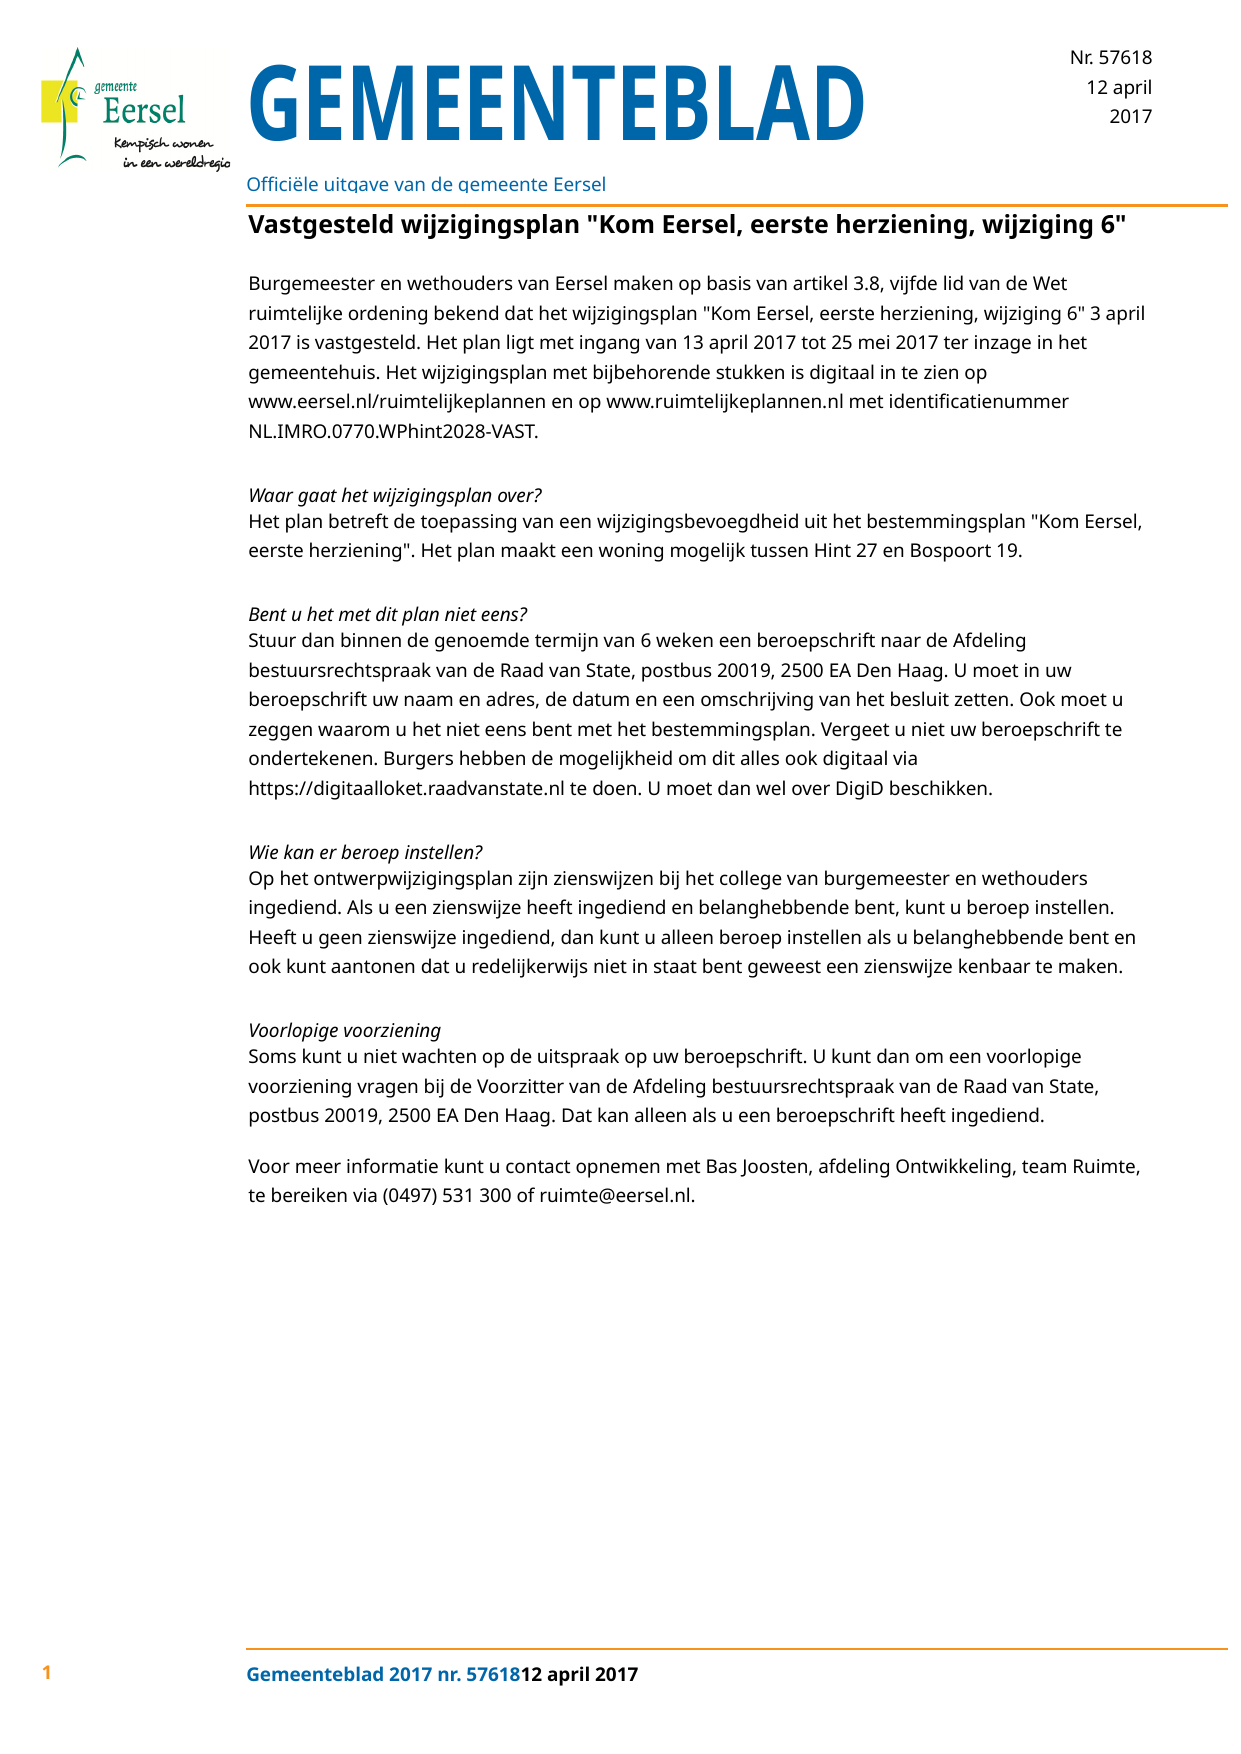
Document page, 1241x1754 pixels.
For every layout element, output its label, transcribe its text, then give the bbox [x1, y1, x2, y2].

text Stuur dan binnen de genoemde termijn van 6 weken een beroepschrift naar de Afdeling bestuursrechtspraak van de Raad van State, postbus 20019, 2500 EA Den Haag. U moet in uw beroepschrift uw naam en adres, de datum en een omschrijving van het besluit zetten. Ook moet u zeggen waarom u het niet eens bent met het bestemmingsplan. Vergeet u niet uw beroepschrift te ondertekenen. Burgers hebben de mogelijkheid om dit alles ook digitaal via https://digitaalloket.raadvanstate.nl te doen. U moet dan wel over DigiD beschikken. [248, 627, 1152, 801]
text Op het ontwerpwijzigingsplan zijn zienswijzen bij het college van burgemeester en wethouders ingediend. Als u een zienswijze heeft ingediend en belanghebbende bent, kunt u beroep instellen. Heeft u geen zienswijze ingediend, dan kunt u alleen beroep instellen als u belanghebbende bent en ook kunt aantonen dat u redelijkerwijs niet in staat bent geweest een zienswijze kenbaar te maken. [248, 865, 1152, 979]
text Waar gaat het wijzigingsplan over? [248, 482, 1152, 508]
text Burgemeester en wethouders van Eersel maken op basis van artikel 3.8, vijfde lid van de Wet ruimtelijke ordening bekend dat het wijzigingsplan "Kom Eersel, eerste herziening, wijziging 6" 3 april 2017 is vastgesteld. Het plan ligt met ingang van 13 april 2017 tot 25 mei 2017 ter inzage in het gemeentehuis. Het wijzigingsplan met bijbehorende stukken is digitaal in te zien op www.eersel.nl/ruimtelijkeplannen en op www.ruimtelijkeplannen.nl met identificatienummer NL.IMRO.0770.WPhint2028-VAST. [248, 270, 1152, 444]
text Wie kan er beroep instellen? [248, 839, 1152, 865]
text Voor meer informatie kunt u contact opnemen met Bas Joosten, afdeling Ontwikkeling, team Ruimte, te bereiken via (0497) 531 300 of ruimte@eersel.nl. [248, 1153, 1152, 1208]
text Soms kunt u niet wachten op de uitspraak op uw beroepschrift. U kunt dan om een voorlopige voorziening vragen bij de Voorzitter van de Afdeling bestuursrechtspraak van de Raad van State, postbus 20019, 2500 EA Den Haag. Dat kan alleen als u een beroepschrift heeft ingediend. [248, 1043, 1152, 1128]
text Het plan betreft de toepassing van een wijzigingsbevoegdheid uit het bestemmingsplan "Kom Eersel, eerste herziening". Het plan maakt een woning mogelijk tussen Hint 27 en Bospoort 19. [248, 508, 1152, 563]
picture [41, 47, 231, 172]
text Bent u het met dit plan niet eens? [248, 601, 1152, 627]
text Vastgesteld wijzigingsplan "Kom Eersel, eerste herziening, wijziging 6" [248, 207, 1152, 241]
text Voorlopige voorziening [248, 1017, 1152, 1043]
